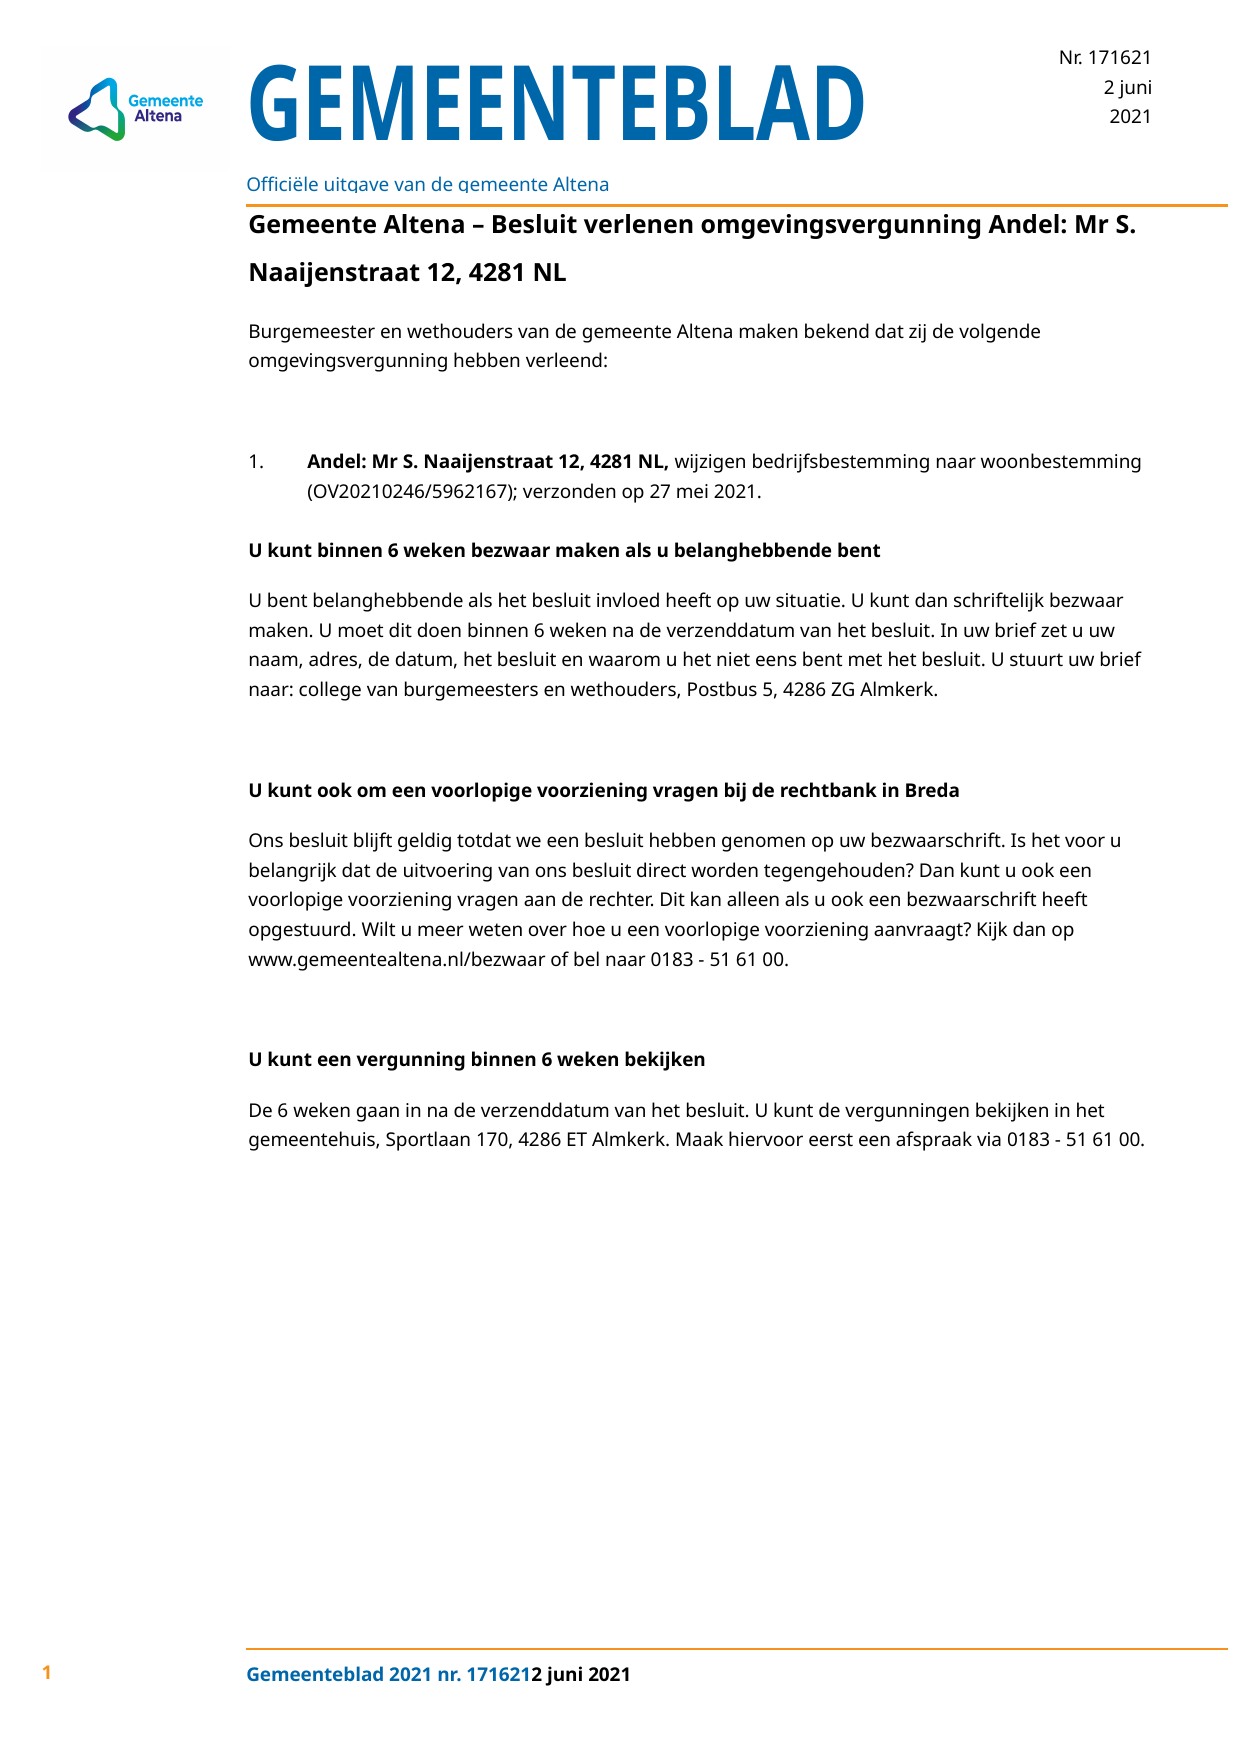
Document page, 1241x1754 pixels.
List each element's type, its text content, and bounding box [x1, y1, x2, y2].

picture [41, 47, 231, 172]
text Gemeente Altena – Besluit verlenen omgevingsvergunning Andel: Mr S. Naaijenstraat 12, 4281 NL [248, 207, 1152, 288]
text U kunt ook om een voorlopige voorziening vragen bij de rechtbank in Breda [248, 777, 1152, 803]
text U bent belanghebbende als het besluit invloed heeft op uw situatie. U kunt dan schriftelijk bezwaar maken. U moet dit doen binnen 6 weken na de verzenddatum van het besluit. In uw brief zet u uw naam, adres, de datum, het besluit en waarom u het niet eens bent met het besluit. U stuurt uw brief naar: college van burgemeesters en wethouders, Postbus 5, 4286 ZG Almkerk. [248, 587, 1152, 702]
text De 6 weken gaan in na de verzenddatum van het besluit. U kunt de vergunningen bekijken in het gemeentehuis, Sportlaan 170, 4286 ET Almkerk. Maak hiervoor eerst een afspraak via 0183 - 51 61 00. [248, 1097, 1152, 1152]
text U kunt een vergunning binnen 6 weken bekijken [248, 1047, 1152, 1072]
text Ons besluit blijft geldig totdat we een besluit hebben genomen op uw bezwaarschrift. Is het voor u belangrijk dat de uitvoering van ons besluit direct worden tegengehouden? Dan kunt u ook een voorlopige voorziening vragen aan de rechter. Dit kan alleen als u ook een bezwaarschrift heeft opgestuurd. Wilt u meer weten over hoe u een voorlopige voorziening aanvraagt? Kijk dan op www.gemeentealtena.nl/bezwaar of bel naar 0183 - 51 61 00. [248, 827, 1152, 972]
text U kunt binnen 6 weken bezwaar maken als u belanghebbende bent [248, 537, 1152, 563]
list Andel: Mr S. Naaijenstraat 12, 4281 NL, wijzigen bedrijfsbestemming naar woonbestemming (OV20210246/5962167); verzonden op 27 mei 2021. [248, 448, 1152, 504]
text Burgemeester en wethouders van de gemeente Altena maken bekend dat zij de volgende omgevingsvergunning hebben verleend: [248, 318, 1152, 373]
